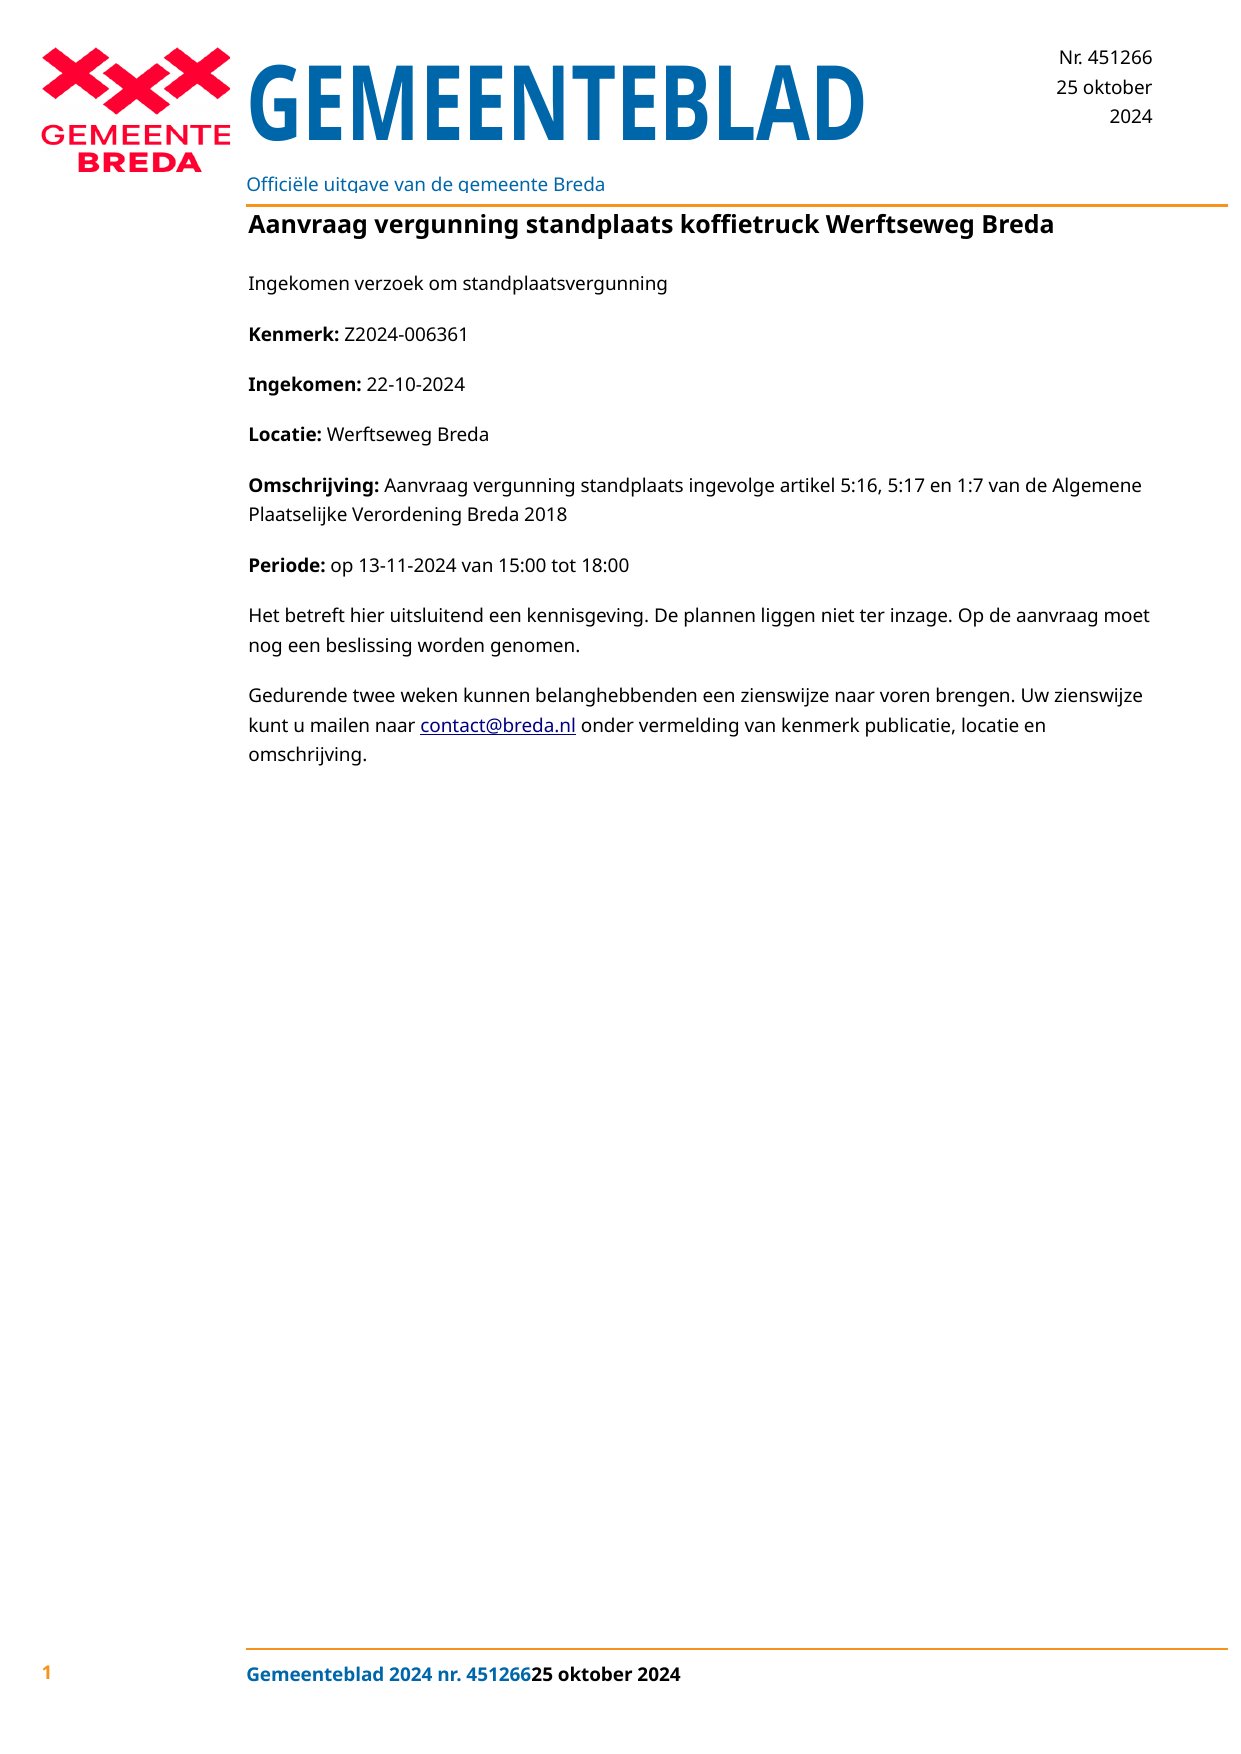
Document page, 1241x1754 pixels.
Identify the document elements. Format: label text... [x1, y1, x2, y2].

text Periode: op 13-11-2024 van 15:00 tot 18:00 [248, 552, 1152, 578]
text Locatie: Werftseweg Breda [248, 422, 1152, 447]
text Omschrijving: Aanvraag vergunning standplaats ingevolge artikel 5:16, 5:17 en 1:7 van de Algemene Plaatselijke Verordening Breda 2018 [248, 472, 1152, 527]
text Het betreft hier uitsluitend een kennisgeving. De plannen liggen niet ter inzage. Op de aanvraag moet nog een beslissing worden genomen. [248, 602, 1152, 658]
text Ingekomen verzoek om standplaatsvergunning [248, 270, 1152, 296]
text Kenmerk: Z2024-006361 [248, 321, 1152, 346]
text Ingekomen: 22-10-2024 [248, 371, 1152, 397]
text Gedurende twee weken kunnen belanghebbenden een zienswijze naar voren brengen. Uw zienswijze kunt u mailen naar contact@breda.nl onder vermelding van kenmerk publicatie, locatie en omschrijving. [248, 682, 1152, 767]
picture [41, 47, 231, 172]
text Aanvraag vergunning standplaats koffietruck Werftseweg Breda [248, 207, 1152, 241]
